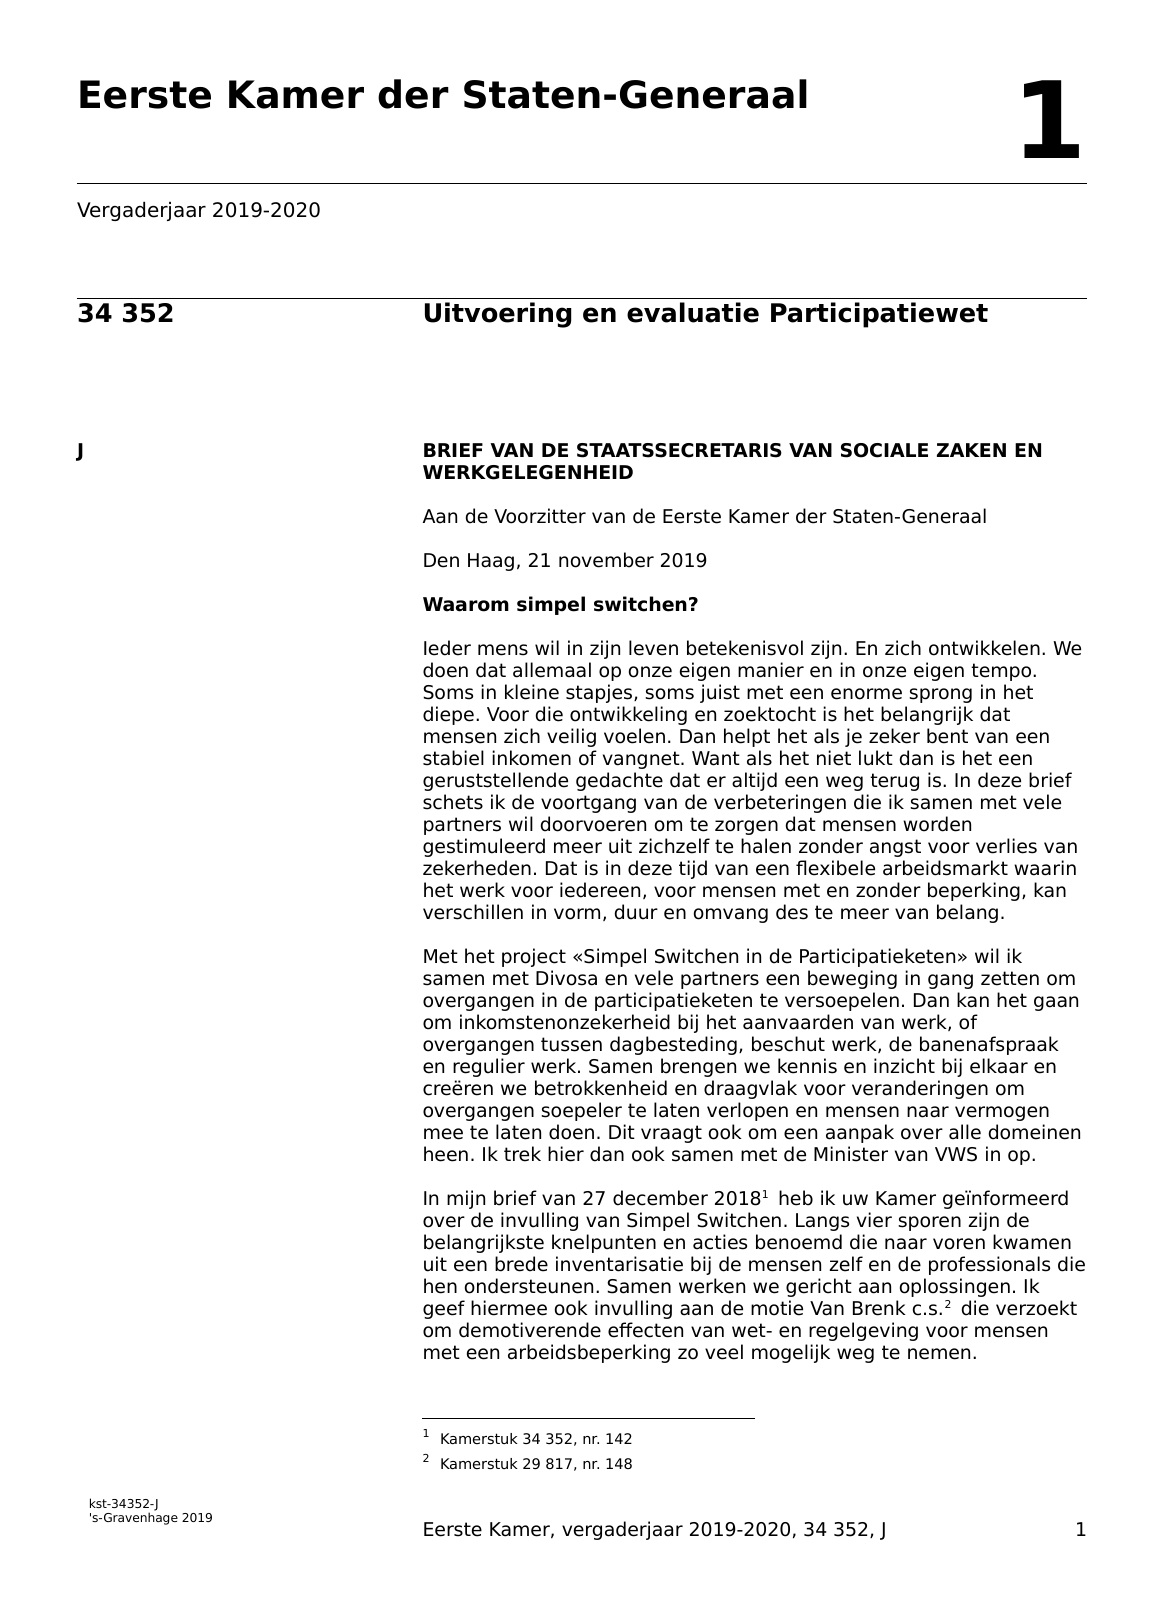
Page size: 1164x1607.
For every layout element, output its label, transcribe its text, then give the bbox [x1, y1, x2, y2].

subtitle Waarom simpel switchen? [422, 594, 1087, 616]
text Aan de Voorzitter van de Eerste Kamer der Staten-Generaal [422, 506, 1087, 528]
table_header 1 [886, 59, 1087, 183]
subtitle 34 352 Uitvoering en evaluatie Participatiewet [77, 299, 1087, 329]
text Den Haag, 21 november 2019 [422, 550, 1087, 572]
text Kamerstuk 29 817, nr. 148 [422, 1452, 1087, 1474]
text Ieder mens wil in zijn leven betekenisvol zijn. En zich ontwikkelen. We doen dat allemaal op onze eigen manier en in onze eigen tempo. Soms in kleine stapjes, soms juist met een enorme sprong in het diepe. Voor die ontwikkeling en zoektocht is het belangrijk dat mensen zich veilig voelen. Dan helpt het als je zeker bent van een stabiel inkomen of vangnet. Want als het niet lukt dan is het een geruststellende gedachte dat er altijd een weg terug is. In deze brief schets ik de voortgang van de verbeteringen die ik samen met vele partners wil doorvoeren om te zorgen dat mensen worden gestimuleerd meer uit zichzelf te halen zonder angst voor verlies van zekerheden. Dat is in deze tijd van een flexibele arbeidsmarkt waarin het werk voor iedereen, voor mensen met en zonder beperking, kan verschillen in vorm, duur en omvang des te meer van belang. [422, 638, 1087, 924]
text In mijn brief van 27 december 2018 heb ik uw Kamer geïnformeerd over de invulling van Simpel Switchen. Langs vier sporen zijn de belangrijkste knelpunten en acties benoemd die naar voren kwamen uit een brede inventarisatie bij de mensen zelf en de professionals die hen ondersteunen. Samen werken we gericht aan oplossingen. Ik geef hiermee ook invulling aan de motie Van Brenk c.s. die verzoekt om demotiverende effecten van wet- en regelgeving voor mensen met een arbeidsbeperking zo veel mogelijk weg te nemen. [422, 1188, 1087, 1364]
text Kamerstuk 34 352, nr. 142 [422, 1427, 1087, 1449]
text Met het project «Simpel Switchen in de Participatieketen» wil ik samen met Divosa en vele partners een beweging in gang zetten om overgangen in de participatieketen te versoepelen. Dan kan het gaan om inkomstenonzekerheid bij het aanvaarden van werk, of overgangen tussen dagbesteding, beschut werk, de banenafspraak en regulier werk. Samen brengen we kennis en inzicht bij elkaar en creëren we betrokkenheid en draagvlak voor veranderingen om overgangen soepeler te laten verlopen en mensen naar vermogen mee te laten doen. Dit vraagt ook om een aanpak over alle domeinen heen. Ik trek hier dan ook samen met de Minister van VWS in op. [422, 946, 1087, 1166]
table_header Eerste Kamer der Staten-Generaal [77, 59, 886, 183]
table_cell Vergaderjaar 2019-2020 [77, 184, 1087, 298]
subtitle J BRIEF VAN DE STAATSSECRETARIS VAN SOCIALE ZAKEN EN WERKGELEGENHEID [77, 440, 1087, 484]
text kst-34352-J [88, 1497, 323, 1511]
text 's-Gravenhage 2019 [88, 1511, 323, 1525]
